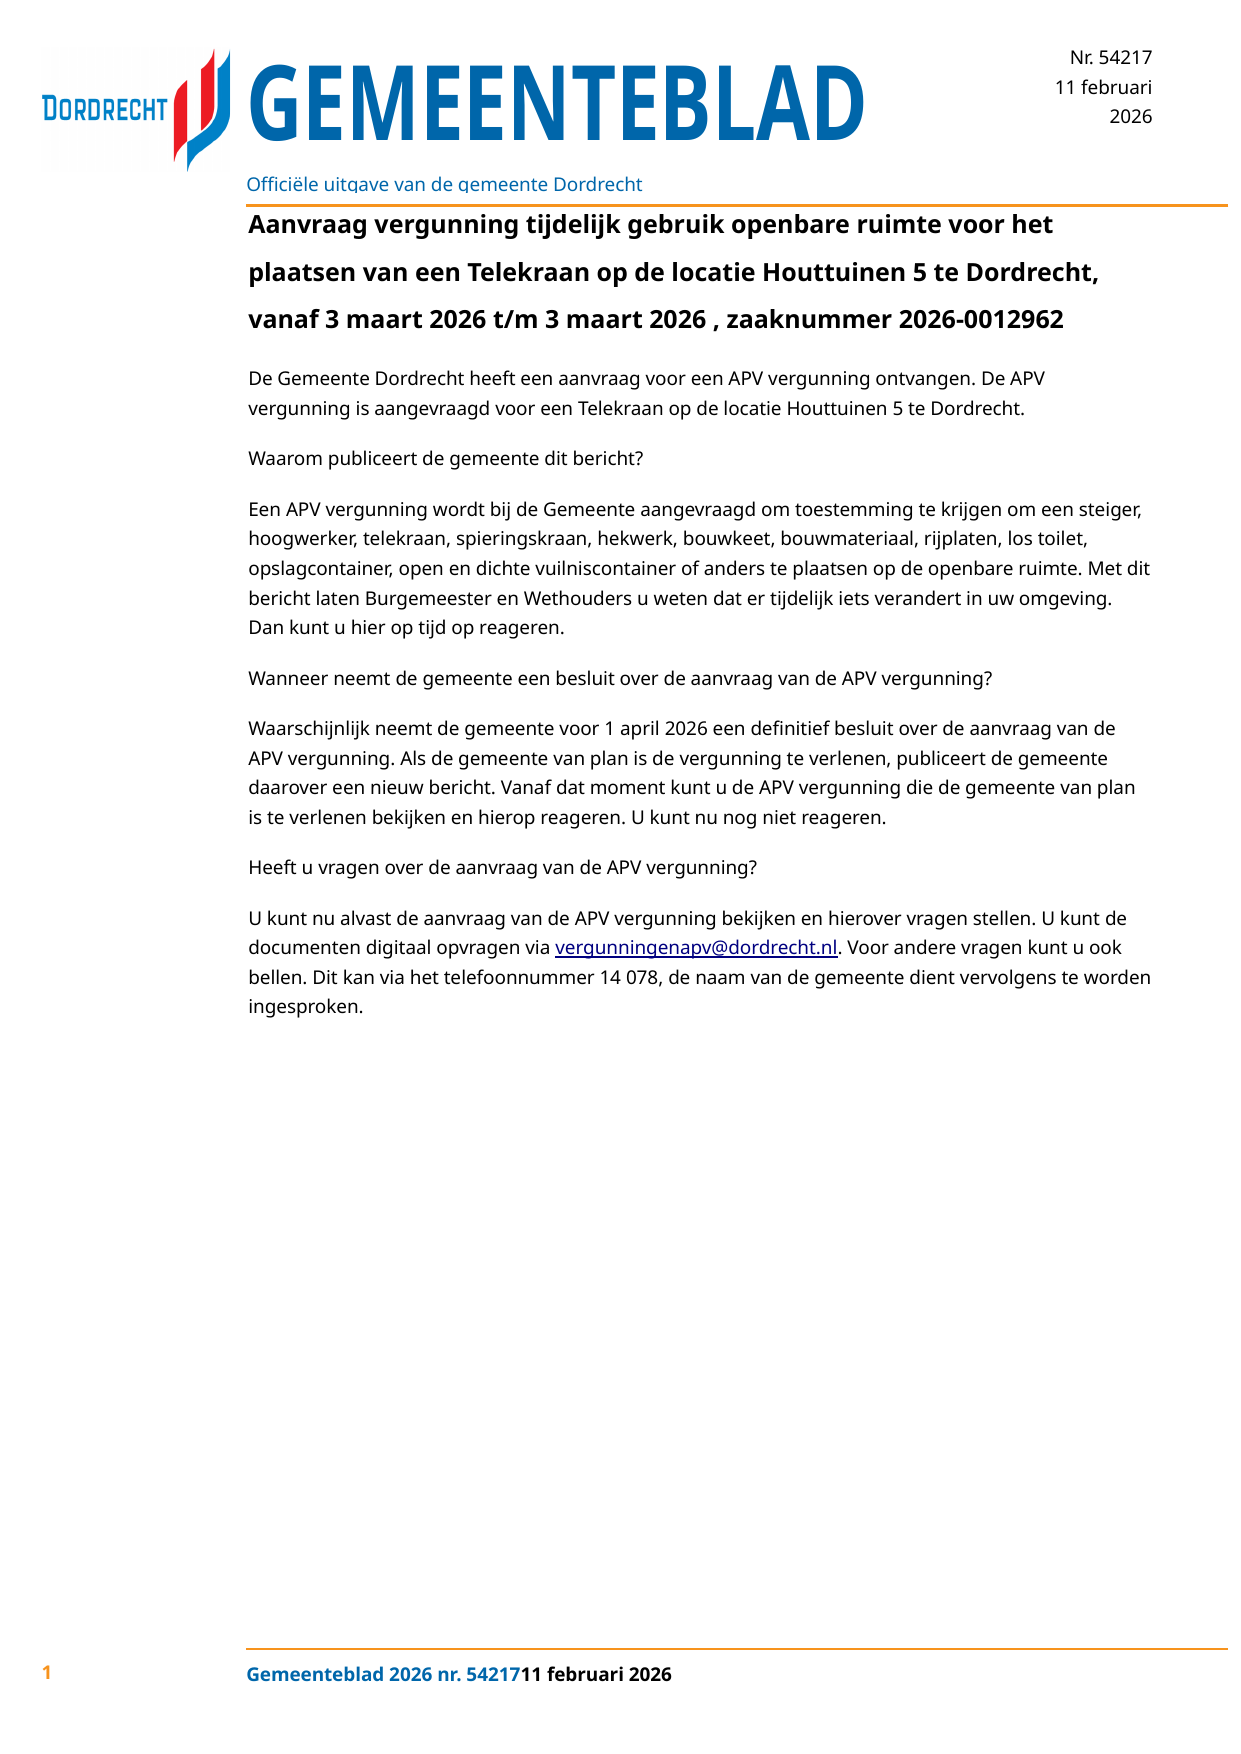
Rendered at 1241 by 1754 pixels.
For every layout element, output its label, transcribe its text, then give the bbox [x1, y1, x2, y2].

text Wanneer neemt de gemeente een besluit over de aanvraag van de APV vergunning? [248, 665, 1152, 690]
picture [41, 47, 231, 172]
text U kunt nu alvast de aanvraag van de APV vergunning bekijken en hierover vragen stellen. U kunt de documenten digitaal opvragen via vergunningenapv@dordrecht.nl. Voor andere vragen kunt u ook bellen. Dit kan via het telefoonnummer 14 078, de naam van de gemeente dient vervolgens te worden ingesproken. [248, 905, 1152, 1019]
text De Gemeente Dordrecht heeft een aanvraag voor een APV vergunning ontvangen. De APV vergunning is aangevraagd voor een Telekraan op de locatie Houttuinen 5 te Dordrecht. [248, 366, 1152, 421]
text Een APV vergunning wordt bij de Gemeente aangevraagd om toestemming te krijgen om een steiger, hoogwerker, telekraan, spieringskraan, hekwerk, bouwkeet, bouwmateriaal, rijplaten, los toilet, opslagcontainer, open en dichte vuilniscontainer of anders te plaatsen op de openbare ruimte. Met dit bericht laten Burgemeester en Wethouders u weten dat er tijdelijk iets verandert in uw omgeving. Dan kunt u hier op tijd op reageren. [248, 496, 1152, 640]
text Aanvraag vergunning tijdelijk gebruik openbare ruimte voor het plaatsen van een Telekraan op de locatie Houttuinen 5 te Dordrecht, vanaf 3 maart 2026 t/m 3 maart 2026 , zaaknummer 2026-0012962 [248, 207, 1152, 336]
text Heeft u vragen over de aanvraag van de APV vergunning? [248, 854, 1152, 880]
text Waarom publiceert de gemeente dit bericht? [248, 446, 1152, 471]
text Waarschijnlijk neemt de gemeente voor 1 april 2026 een definitief besluit over de aanvraag van de APV vergunning. Als de gemeente van plan is de vergunning te verlenen, publiceert de gemeente daarover een nieuw bericht. Vanaf dat moment kunt u de APV vergunning die de gemeente van plan is te verlenen bekijken en hierop reageren. U kunt nu nog niet reageren. [248, 715, 1152, 829]
